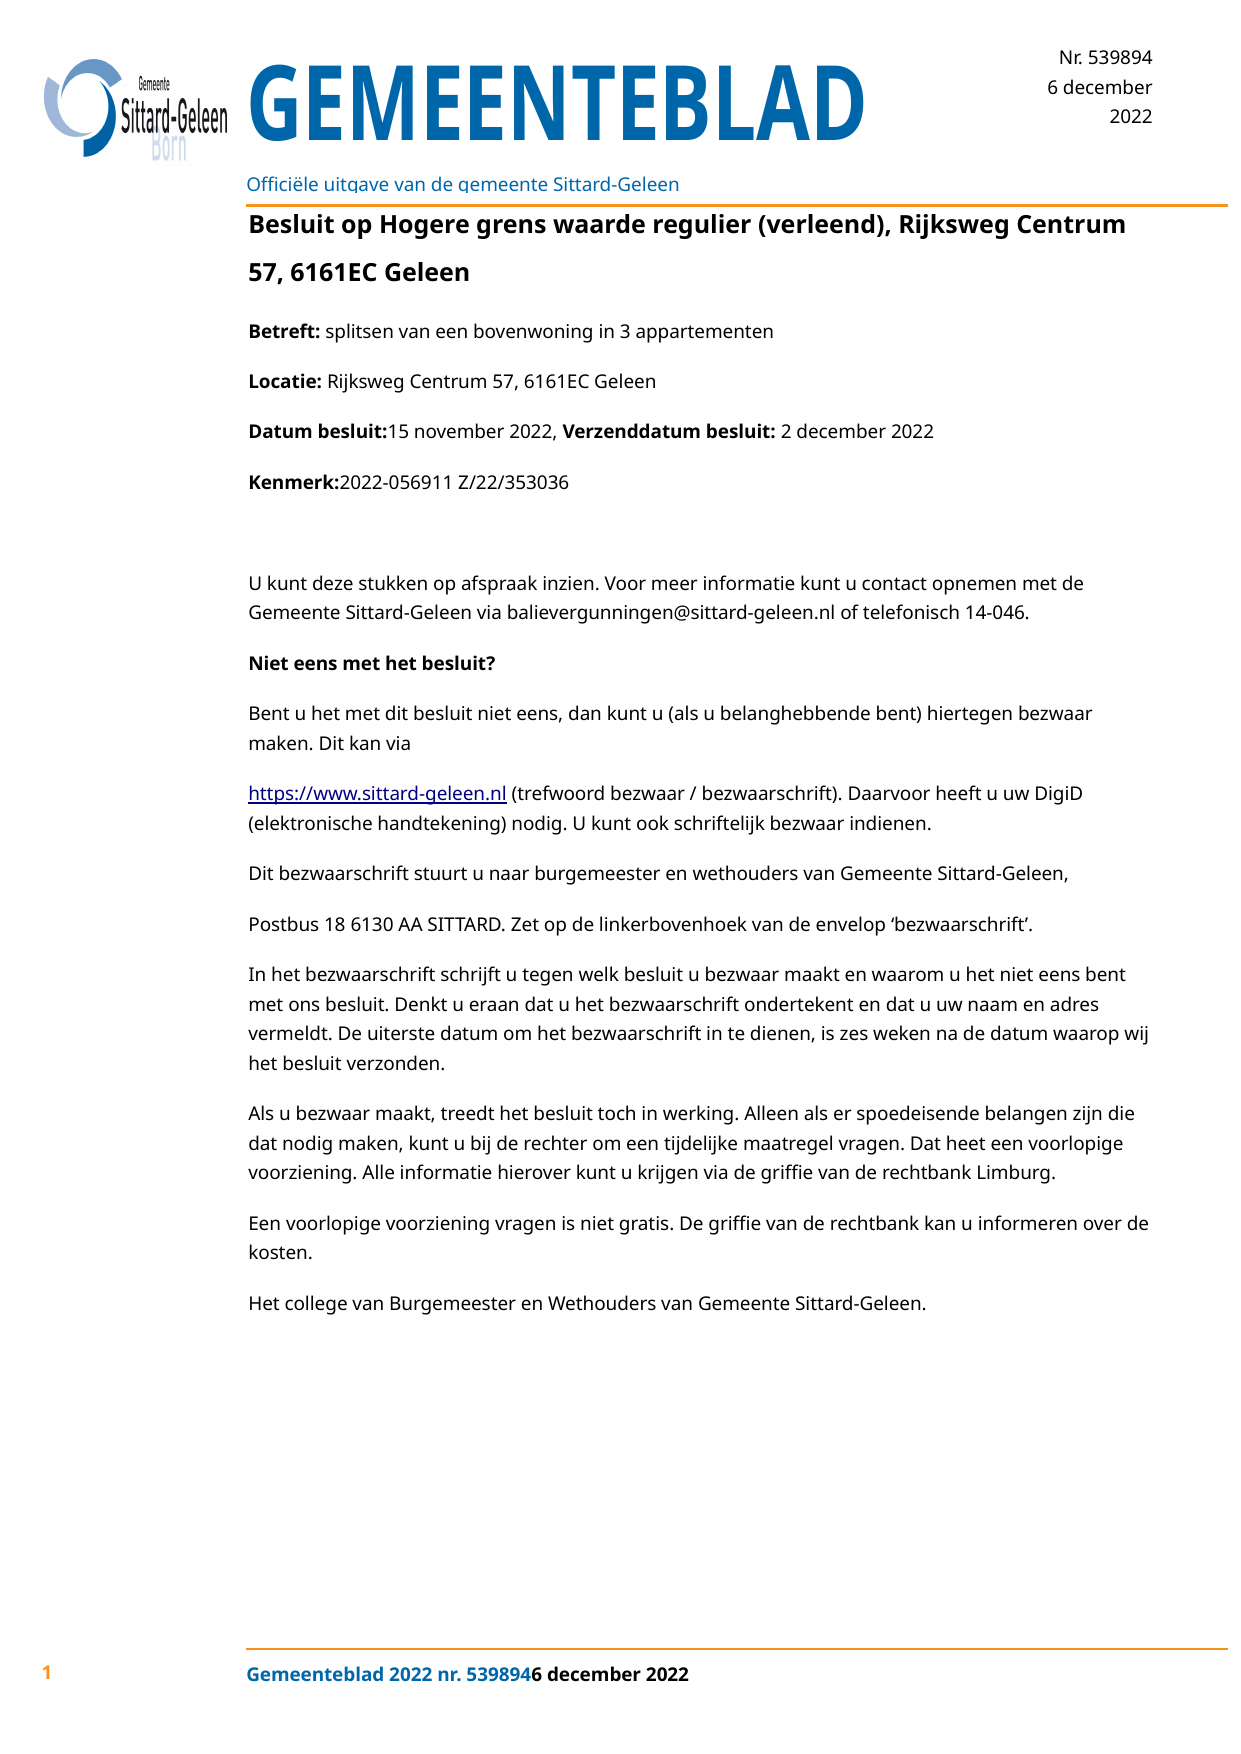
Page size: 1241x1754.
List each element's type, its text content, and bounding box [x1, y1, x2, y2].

text Bent u het met dit besluit niet eens, dan kunt u (als u belanghebbende bent) hiertegen bezwaar maken. Dit kan via [248, 700, 1152, 756]
text Het college van Burgemeester en Wethouders van Gemeente Sittard-Geleen. [248, 1290, 1152, 1316]
text Postbus 18 6130 AA SITTARD. Zet op de linkerbovenhoek van de envelop ‘bezwaarschrift’. [248, 911, 1152, 937]
text Een voorlopige voorziening vragen is niet gratis. De griffie van de rechtbank kan u informeren over de kosten. [248, 1210, 1152, 1265]
text Dit bezwaarschrift stuurt u naar burgemeester en wethouders van Gemeente Sittard-Geleen, [248, 860, 1152, 886]
text Kenmerk:2022-056911 Z/22/353036 [248, 469, 1152, 495]
text Betreft: splitsen van een bovenwoning in 3 appartementen [248, 318, 1152, 344]
text U kunt deze stukken op afspraak inzien. Voor meer informatie kunt u contact opnemen met de Gemeente Sittard-Geleen via balievergunningen@sittard-geleen.nl of telefonisch 14-046. [248, 570, 1152, 625]
text In het bezwaarschrift schrijft u tegen welk besluit u bezwaar maakt en waarom u het niet eens bent met ons besluit. Denkt u eraan dat u het bezwaarschrift ondertekent en dat u uw naam en adres vermeldt. De uiterste datum om het bezwaarschrift in te dienen, is zes weken na de datum waarop wij het besluit verzonden. [248, 961, 1152, 1076]
text Locatie: Rijksweg Centrum 57, 6161EC Geleen [248, 368, 1152, 394]
picture [41, 47, 231, 172]
text https://www.sittard-geleen.nl (trefwoord bezwaar / bezwaarschrift). Daarvoor heeft u uw DigiD (elektronische handtekening) nodig. U kunt ook schriftelijk bezwaar indienen. [248, 780, 1152, 836]
text Datum besluit:15 november 2022, Verzenddatum besluit: 2 december 2022 [248, 419, 1152, 444]
text Besluit op Hogere grens waarde regulier (verleend), Rijksweg Centrum 57, 6161EC Geleen [248, 207, 1152, 288]
text Niet eens met het besluit? [248, 650, 1152, 676]
text Als u bezwaar maakt, treedt het besluit toch in werking. Alleen als er spoedeisende belangen zijn die dat nodig maken, kunt u bij de rechter om een tijdelijke maatregel vragen. Dat heet een voorlopige voorziening. Alle informatie hierover kunt u krijgen via de griffie van de rechtbank Limburg. [248, 1100, 1152, 1185]
